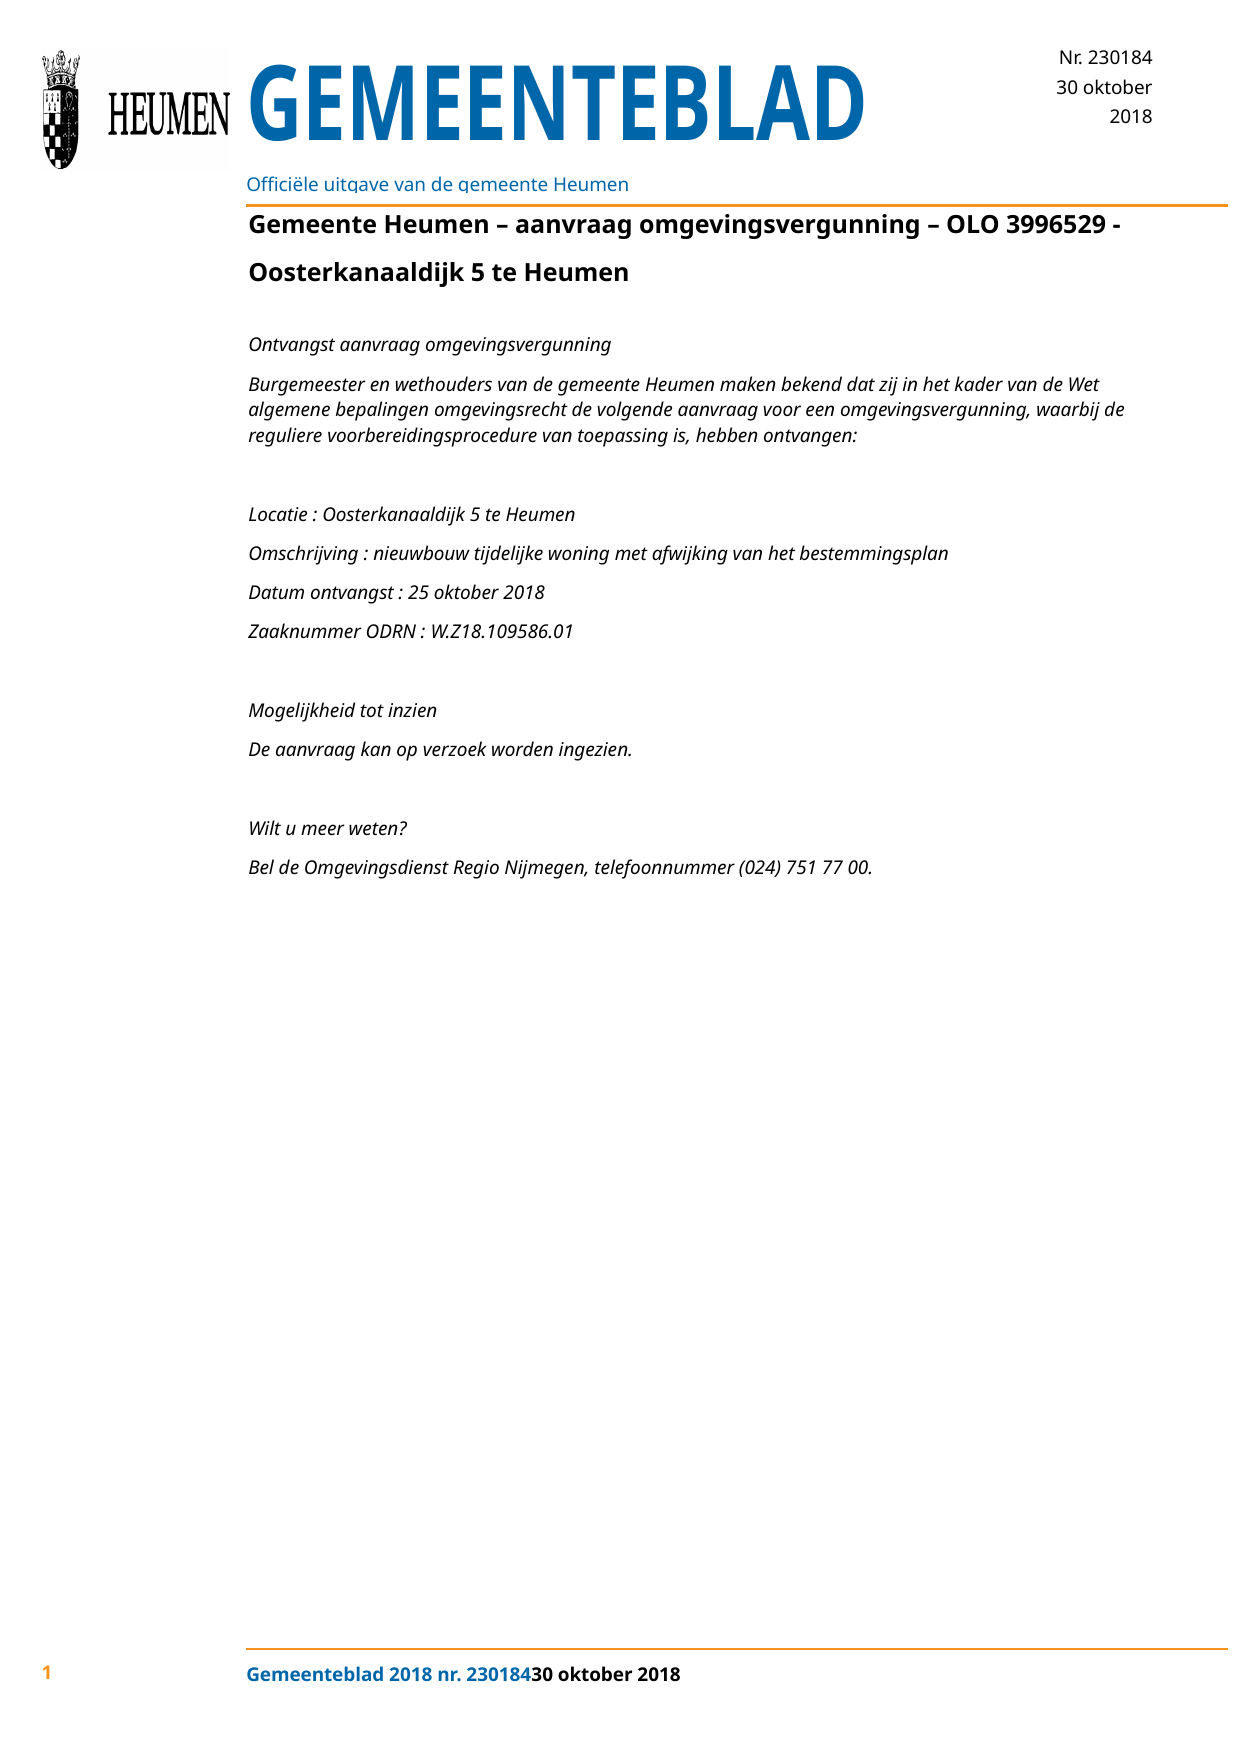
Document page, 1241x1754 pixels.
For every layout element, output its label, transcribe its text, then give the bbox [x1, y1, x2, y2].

picture [41, 47, 231, 172]
text Wilt u meer weten? [248, 815, 1152, 841]
text Omschrijving : nieuwbouw tijdelijke woning met afwijking van het bestemmingsplan [248, 540, 1152, 566]
text De aanvraag kan op verzoek worden ingezien. [248, 736, 1152, 762]
text Datum ontvangst : 25 oktober 2018 [248, 579, 1152, 605]
text Burgemeester en wethouders van de gemeente Heumen maken bekend dat zij in het kader van de Wet algemene bepalingen omgevingsrecht de volgende aanvraag voor een omgevingsvergunning, waarbij de reguliere voorbereidingsprocedure van toepassing is, hebben ontvangen: [248, 371, 1152, 448]
text Bel de Omgevingsdienst Regio Nijmegen, telefoonnummer (024) 751 77 00. [248, 854, 1152, 880]
text Zaaknummer ODRN : W.Z18.109586.01 [248, 618, 1152, 644]
text Ontvangst aanvraag omgevingsvergunning [248, 331, 1152, 357]
text Locatie : Oosterkanaaldijk 5 te Heumen [248, 501, 1152, 526]
text Mogelijkheid tot inzien [248, 697, 1152, 723]
text Gemeente Heumen – aanvraag omgevingsvergunning – OLO 3996529 - Oosterkanaaldijk 5 te Heumen [248, 207, 1152, 288]
